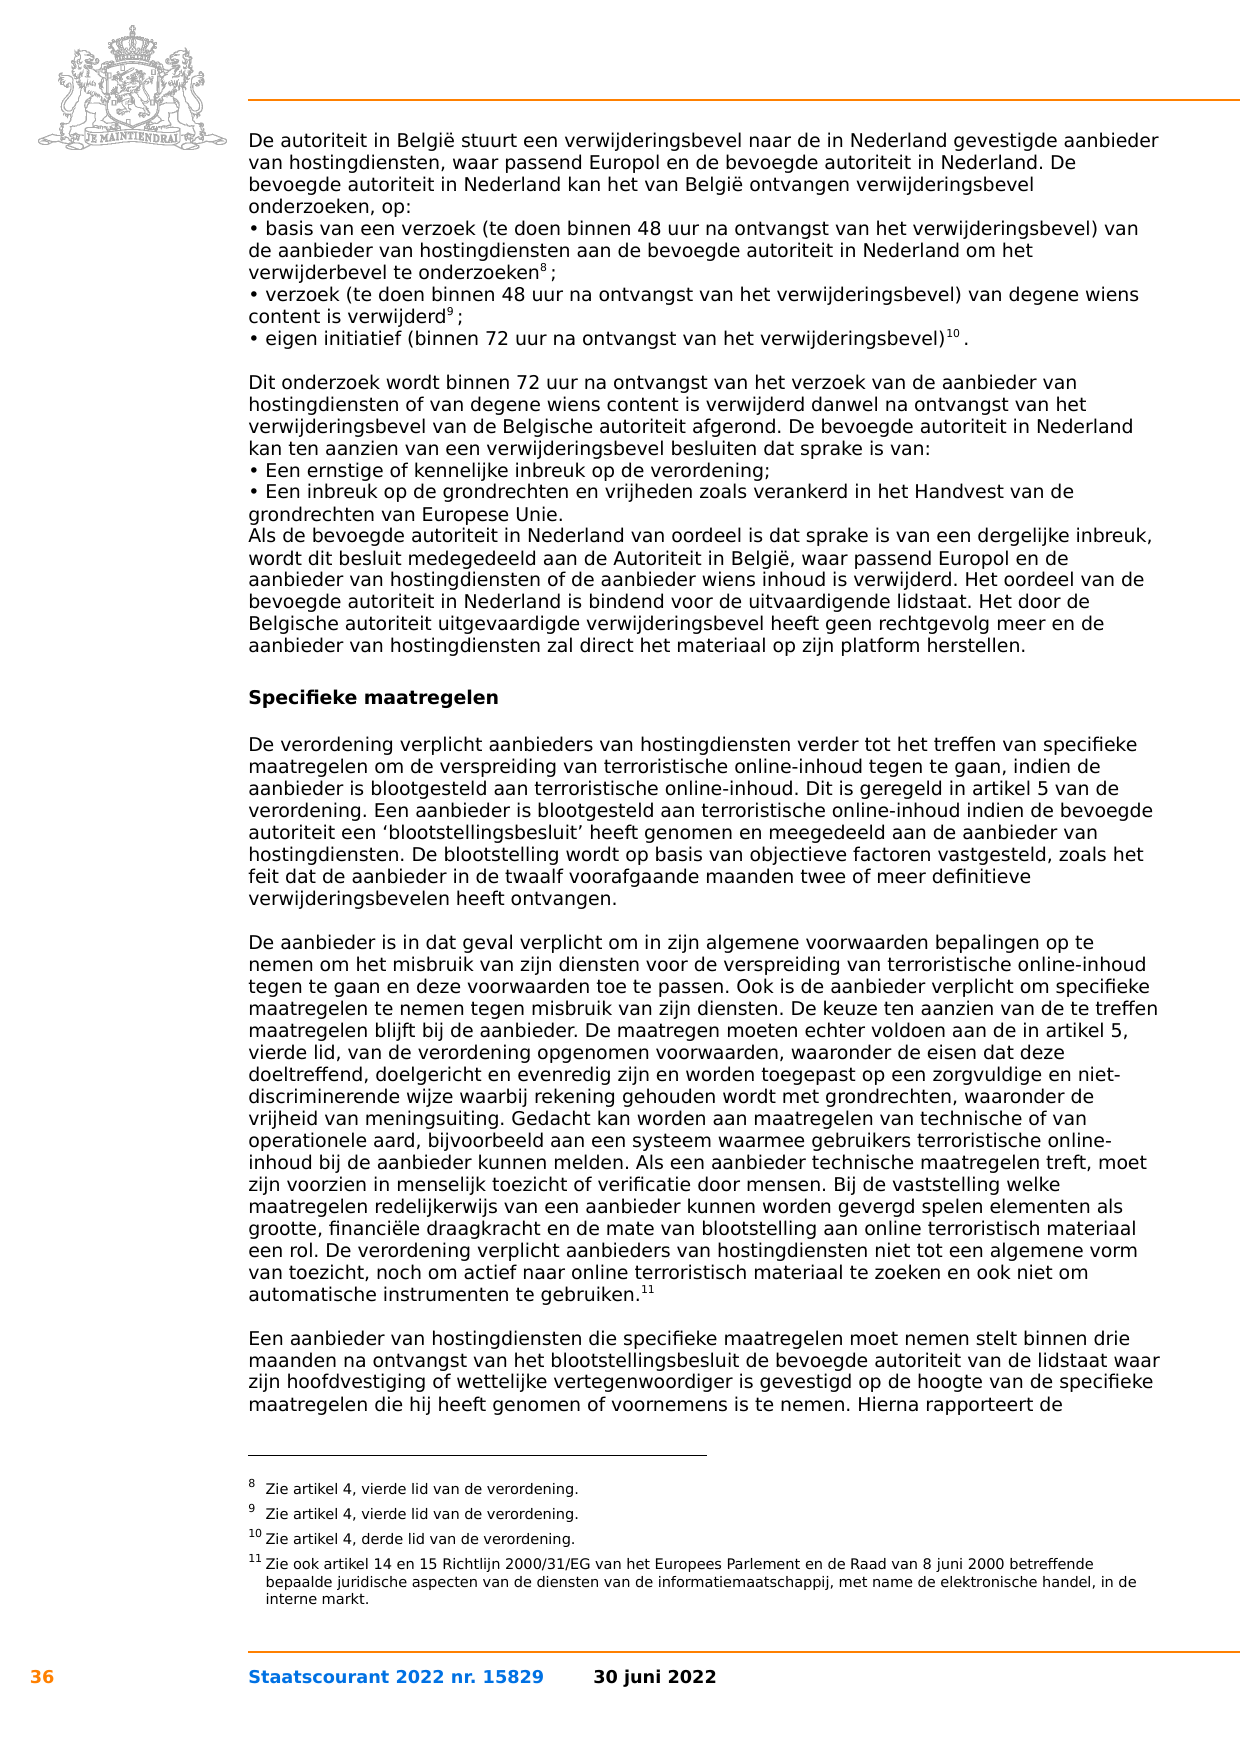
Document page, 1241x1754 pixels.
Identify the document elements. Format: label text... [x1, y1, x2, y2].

text Als de bevoegde autoriteit in Nederland van oordeel is dat sprake is van een dergelijke inbreuk, wordt dit besluit medegedeeld aan de Autoriteit in België, waar passend Europol en de aanbieder van hostingdiensten of de aanbieder wiens inhoud is verwijderd. Het oordeel van de bevoegde autoriteit in Nederland is bindend voor de uitvaardigende lidstaat. Het door de Belgische autoriteit uitgevaardigde verwijderingsbevel heeft geen rechtgevolg meer en de aanbieder van hostingdiensten zal direct het materiaal op zijn platform herstellen. [248, 525, 1163, 657]
text • Een inbreuk op de grondrechten en vrijheden zoals verankerd in het Handvest van de grondrechten van Europese Unie. [248, 481, 1163, 525]
text Een aanbieder van hostingdiensten die specifieke maatregelen moet nemen stelt binnen drie maanden na ontvangst van het blootstellingsbesluit de bevoegde autoriteit van de lidstaat waar zijn hoofdvestiging of wettelijke vertegenwoordiger is gevestigd op de hoogte van de specifieke maatregelen die hij heeft genomen of voornemens is te nemen. Hierna rapporteert de [248, 1327, 1163, 1415]
text • basis van een verzoek (te doen binnen 48 uur na ontvangst van het verwijderingsbevel) van de aanbieder van hostingdiensten aan de bevoegde autoriteit in Nederland om het verwijderbevel te onderzoeken; [248, 218, 1163, 284]
text • eigen initiatief (binnen 72 uur na ontvangst van het verwijderingsbevel). [248, 328, 1163, 350]
text • Een ernstige of kennelijke inbreuk op de verordening; [248, 459, 1163, 481]
text Zie artikel 4, vierde lid van de verordening. [248, 1502, 1163, 1524]
text Zie ook artikel 14 en 15 Richtlijn 2000/31/EG van het Europees Parlement en de Raad van 8 juni 2000 betreffende bepaalde juridische aspecten van de diensten van de informatiemaatschappij, met name de elektronische handel, in de interne markt. [248, 1552, 1163, 1608]
text De verordening verplicht aanbieders van hostingdiensten verder tot het treffen van specifieke maatregelen om de verspreiding van terroristische online-inhoud tegen te gaan, indien de aanbieder is blootgesteld aan terroristische online-inhoud. Dit is geregeld in artikel 5 van de verordening. Een aanbieder is blootgesteld aan terroristische online-inhoud indien de bevoegde autoriteit een ‘blootstellingsbesluit’ heeft genomen en meegedeeld aan de aanbieder van hostingdiensten. De blootstelling wordt op basis van objectieve factoren vastgesteld, zoals het feit dat de aanbieder in de twaalf voorafgaande maanden twee of meer definitieve verwijderingsbevelen heeft ontvangen. [248, 734, 1163, 910]
picture [38, 25, 227, 150]
text Zie artikel 4, derde lid van de verordening. [248, 1527, 1163, 1549]
text Dit onderzoek wordt binnen 72 uur na ontvangst van het verzoek van de aanbieder van hostingdiensten of van degene wiens content is verwijderd danwel na ontvangst van het verwijderingsbevel van de Belgische autoriteit afgerond. De bevoegde autoriteit in Nederland kan ten aanzien van een verwijderingsbevel besluiten dat sprake is van: [248, 372, 1163, 459]
text Zie artikel 4, vierde lid van de verordening. [248, 1477, 1163, 1499]
text De autoriteit in België stuurt een verwijderingsbevel naar de in Nederland gevestigde aanbieder van hostingdiensten, waar passend Europol en de bevoegde autoriteit in Nederland. De bevoegde autoriteit in Nederland kan het van België ontvangen verwijderingsbevel onderzoeken, op: [248, 130, 1163, 218]
text De aanbieder is in dat geval verplicht om in zijn algemene voorwaarden bepalingen op te nemen om het misbruik van zijn diensten voor de verspreiding van terroristische online-inhoud tegen te gaan en deze voorwaarden toe te passen. Ook is de aanbieder verplicht om specifieke maatregelen te nemen tegen misbruik van zijn diensten. De keuze ten aanzien van de te treffen maatregelen blijft bij de aanbieder. De maatregen moeten echter voldoen aan de in artikel 5, vierde lid, van de verordening opgenomen voorwaarden, waaronder de eisen dat deze doeltreffend, doelgericht en evenredig zijn en worden toegepast op een zorgvuldige en niet-discriminerende wijze waarbij rekening gehouden wordt met grondrechten, waaronder de vrijheid van meningsuiting. Gedacht kan worden aan maatregelen van technische of van operationele aard, bijvoorbeeld aan een systeem waarmee gebruikers terroristische online-inhoud bij de aanbieder kunnen melden. Als een aanbieder technische maatregelen treft, moet zijn voorzien in menselijk toezicht of verificatie door mensen. Bij de vaststelling welke maatregelen redelijkerwijs van een aanbieder kunnen worden gevergd spelen elementen als grootte, financiële draagkracht en de mate van blootstelling aan online terroristisch materiaal een rol. De verordening verplicht aanbieders van hostingdiensten niet tot een algemene vorm van toezicht, noch om actief naar online terroristisch materiaal te zoeken en ook niet om automatische instrumenten te gebruiken. [248, 932, 1163, 1306]
subtitle Specifieke maatregelen [248, 687, 1163, 709]
text • verzoek (te doen binnen 48 uur na ontvangst van het verwijderingsbevel) van degene wiens content is verwijderd; [248, 284, 1163, 328]
